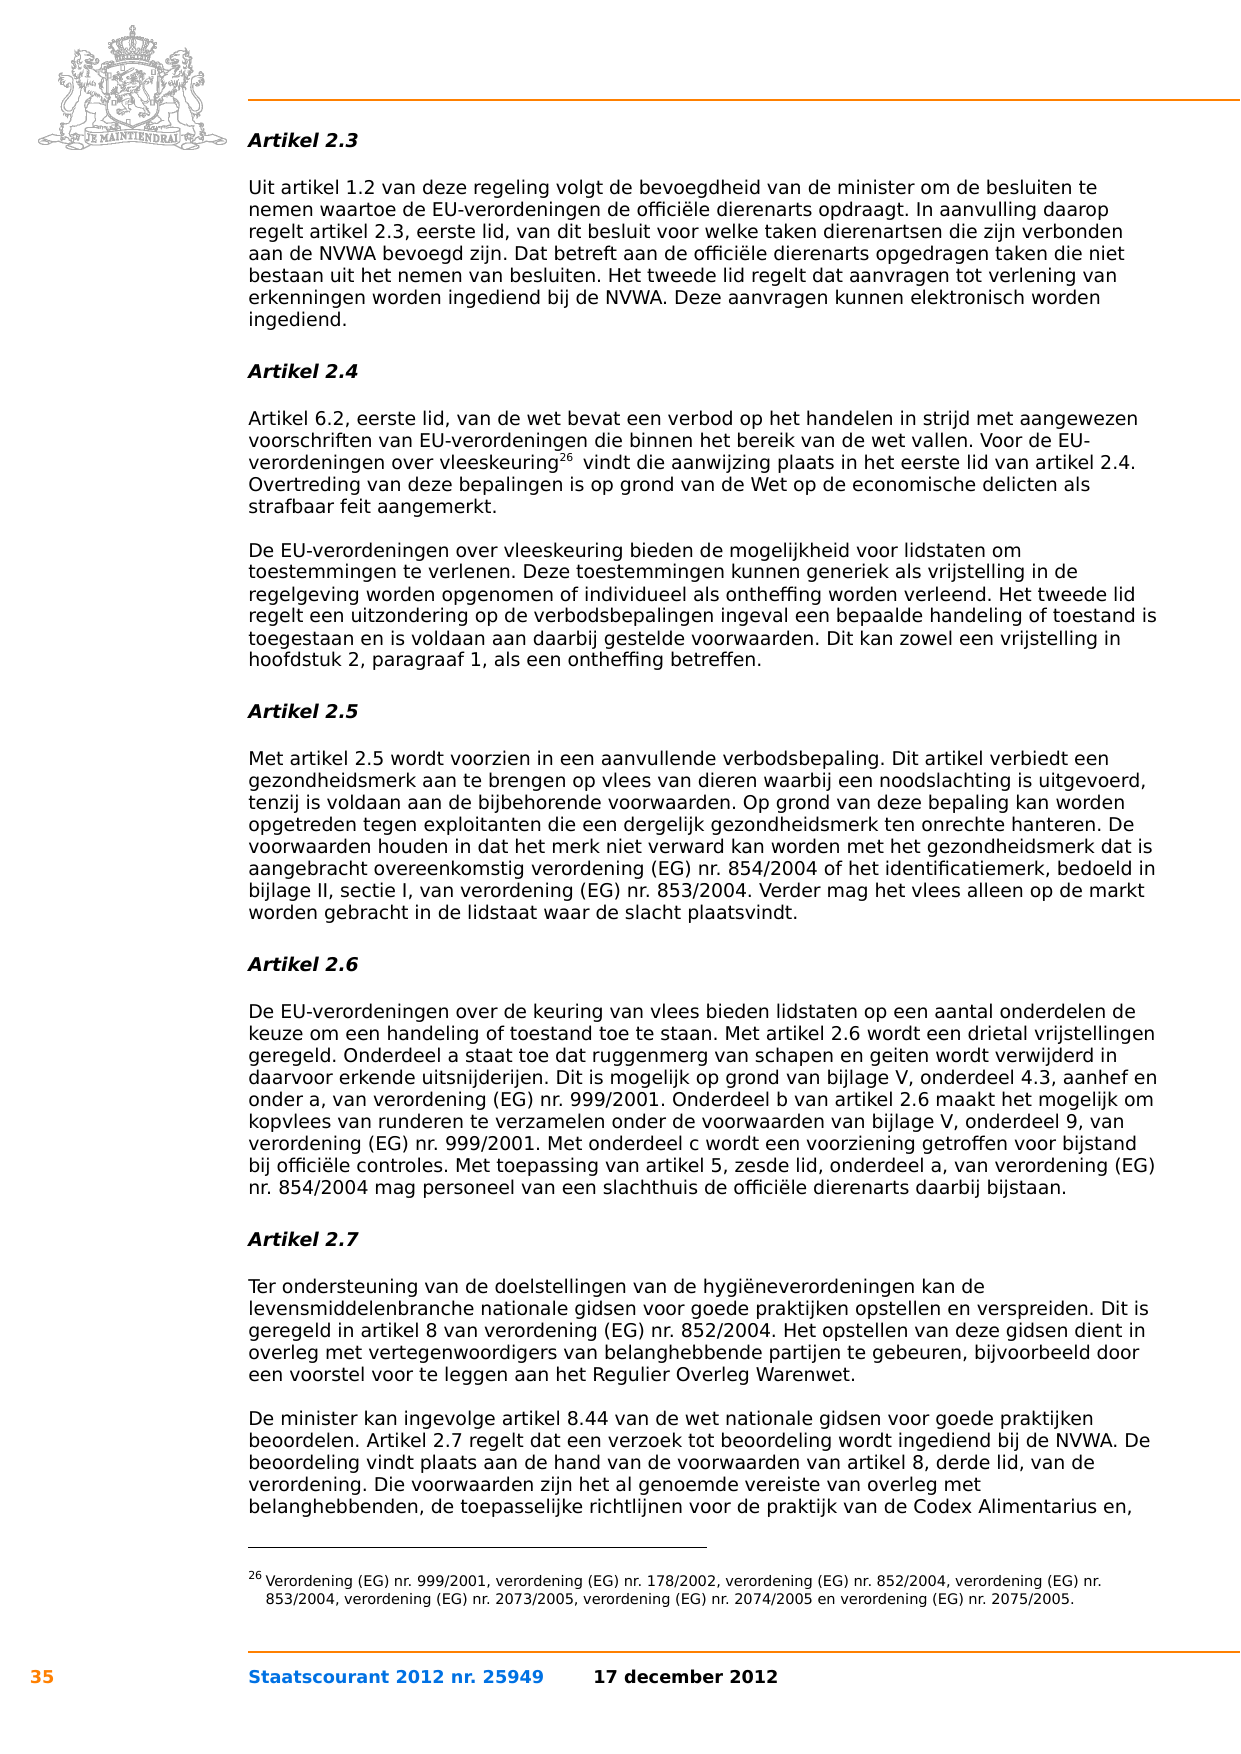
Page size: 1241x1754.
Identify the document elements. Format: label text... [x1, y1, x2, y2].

text Ter ondersteuning van de doelstellingen van de hygiëneverordeningen kan de levensmiddelenbranche nationale gidsen voor goede praktijken opstellen en verspreiden. Dit is geregeld in artikel 8 van verordening (EG) nr. 852/2004. Het opstellen van deze gidsen dient in overleg met vertegenwoordigers van belanghebbende partijen te gebeuren, bijvoorbeeld door een voorstel voor te leggen aan het Regulier Overleg Warenwet. [248, 1276, 1163, 1386]
text De minister kan ingevolge artikel 8.44 van de wet nationale gidsen voor goede praktijken beoordelen. Artikel 2.7 regelt dat een verzoek tot beoordeling wordt ingediend bij de NVWA. De beoordeling vindt plaats aan de hand van de voorwaarden van artikel 8, derde lid, van de verordening. Die voorwaarden zijn het al genoemde vereiste van overleg met belanghebbenden, de toepasselijke richtlijnen voor de praktijk van de Codex Alimentarius en, [248, 1408, 1163, 1518]
subtitle Artikel 2.3 [248, 130, 1163, 152]
text Met artikel 2.5 wordt voorzien in een aanvullende verbodsbepaling. Dit artikel verbiedt een gezondheidsmerk aan te brengen op vlees van dieren waarbij een noodslachting is uitgevoerd, tenzij is voldaan aan de bijbehorende voorwaarden. Op grond van deze bepaling kan worden opgetreden tegen exploitanten die een dergelijk gezondheidsmerk ten onrechte hanteren. De voorwaarden houden in dat het merk niet verward kan worden met het gezondheidsmerk dat is aangebracht overeenkomstig verordening (EG) nr. 854/2004 of het identificatiemerk, bedoeld in bijlage II, sectie I, van verordening (EG) nr. 853/2004. Verder mag het vlees alleen op de markt worden gebracht in de lidstaat waar de slacht plaatsvindt. [248, 748, 1163, 924]
subtitle Artikel 2.7 [248, 1229, 1163, 1251]
text Artikel 6.2, eerste lid, van de wet bevat een verbod op het handelen in strijd met aangewezen voorschriften van EU-verordeningen die binnen het bereik van de wet vallen. Voor de EU-verordeningen over vleeskeuring vindt die aanwijzing plaats in het eerste lid van artikel 2.4. Overtreding van deze bepalingen is op grond van de Wet op de economische delicten als strafbaar feit aangemerkt. [248, 408, 1163, 518]
text Verordening (EG) nr. 999/2001, verordening (EG) nr. 178/2002, verordening (EG) nr. 852/2004, verordening (EG) nr. 853/2004, verordening (EG) nr. 2073/2005, verordening (EG) nr. 2074/2005 en verordening (EG) nr. 2075/2005. [248, 1569, 1163, 1608]
subtitle Artikel 2.6 [248, 954, 1163, 976]
subtitle Artikel 2.4 [248, 361, 1163, 383]
text Uit artikel 1.2 van deze regeling volgt de bevoegdheid van de minister om de besluiten te nemen waartoe de EU-verordeningen de officiële dierenarts opdraagt. In aanvulling daarop regelt artikel 2.3, eerste lid, van dit besluit voor welke taken dierenartsen die zijn verbonden aan de NVWA bevoegd zijn. Dat betreft aan de officiële dierenarts opgedragen taken die niet bestaan uit het nemen van besluiten. Het tweede lid regelt dat aanvragen tot verlening van erkenningen worden ingediend bij de NVWA. Deze aanvragen kunnen elektronisch worden ingediend. [248, 177, 1163, 331]
subtitle Artikel 2.5 [248, 701, 1163, 723]
text De EU-verordeningen over vleeskeuring bieden de mogelijkheid voor lidstaten om toestemmingen te verlenen. Deze toestemmingen kunnen generiek als vrijstelling in de regelgeving worden opgenomen of individueel als ontheffing worden verleend. Het tweede lid regelt een uitzondering op de verbodsbepalingen ingeval een bepaalde handeling of toestand is toegestaan en is voldaan aan daarbij gestelde voorwaarden. Dit kan zowel een vrijstelling in hoofdstuk 2, paragraaf 1, als een ontheffing betreffen. [248, 539, 1163, 671]
picture [38, 25, 227, 150]
text De EU-verordeningen over de keuring van vlees bieden lidstaten op een aantal onderdelen de keuze om een handeling of toestand toe te staan. Met artikel 2.6 wordt een drietal vrijstellingen geregeld. Onderdeel a staat toe dat ruggenmerg van schapen en geiten wordt verwijderd in daarvoor erkende uitsnijderijen. Dit is mogelijk op grond van bijlage V, onderdeel 4.3, aanhef en onder a, van verordening (EG) nr. 999/2001. Onderdeel b van artikel 2.6 maakt het mogelijk om kopvlees van runderen te verzamelen onder de voorwaarden van bijlage V, onderdeel 9, van verordening (EG) nr. 999/2001. Met onderdeel c wordt een voorziening getroffen voor bijstand bij officiële controles. Met toepassing van artikel 5, zesde lid, onderdeel a, van verordening (EG) nr. 854/2004 mag personeel van een slachthuis de officiële dierenarts daarbij bijstaan. [248, 1001, 1163, 1199]
